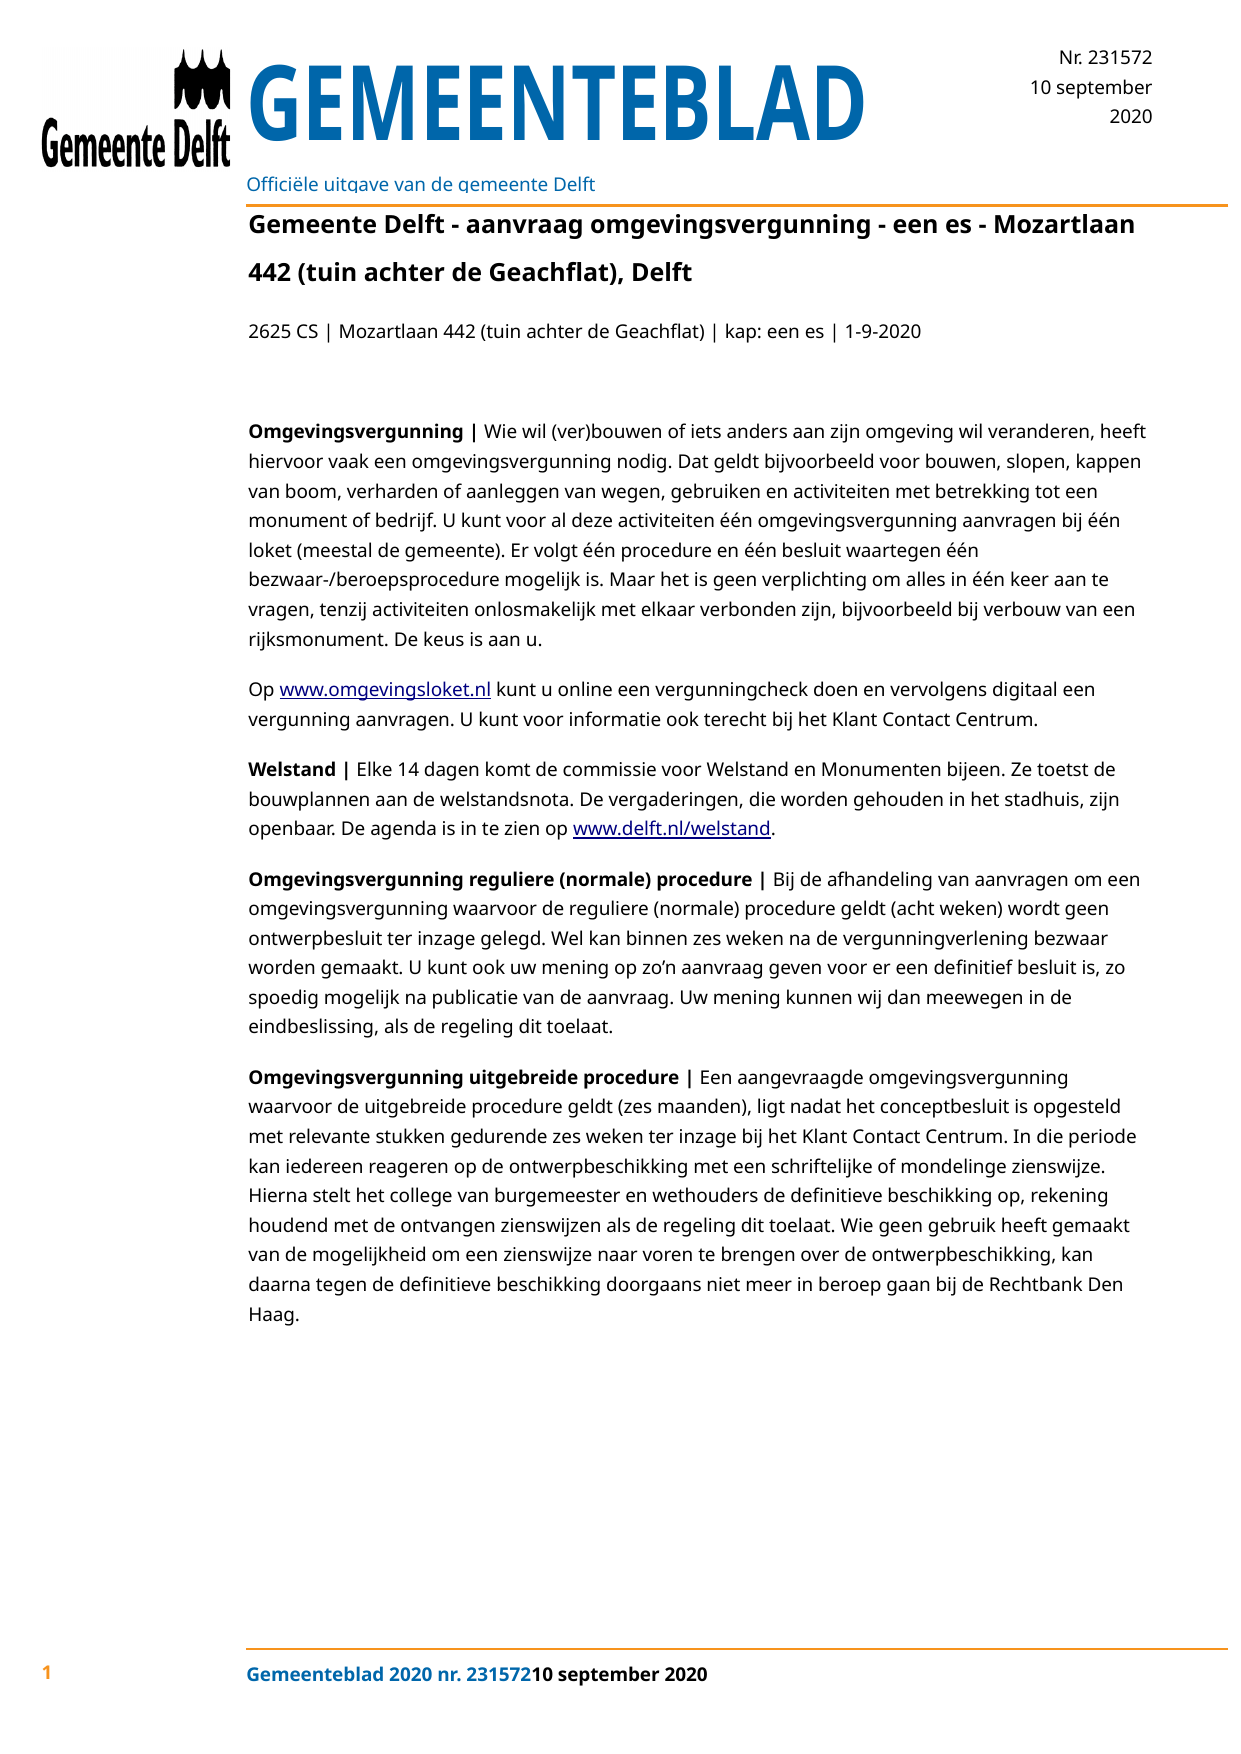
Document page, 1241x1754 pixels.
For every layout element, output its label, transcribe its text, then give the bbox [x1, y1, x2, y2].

text Welstand | Elke 14 dagen komt de commissie voor Welstand en Monumenten bijeen. Ze toetst de bouwplannen aan de welstandsnota. De vergaderingen, die worden gehouden in het stadhuis, zijn openbaar. De agenda is in te zien op www.delft.nl/welstand. [248, 756, 1152, 841]
text Omgevingsvergunning | Wie wil (ver)bouwen of iets anders aan zijn omgeving wil veranderen, heeft hiervoor vaak een omgevingsvergunning nodig. Dat geldt bijvoorbeeld voor bouwen, slopen, kappen van boom, verharden of aanleggen van wegen, gebruiken en activiteiten met betrekking tot een monument of bedrijf. U kunt voor al deze activiteiten één omgevingsvergunning aanvragen bij één loket (meestal de gemeente). Er volgt één procedure en één besluit waartegen één bezwaar-/beroepsprocedure mogelijk is. Maar het is geen verplichting om alles in één keer aan te vragen, tenzij activiteiten onlosmakelijk met elkaar verbonden zijn, bijvoorbeeld bij verbouw van een rijksmonument. De keus is aan u. [248, 419, 1152, 652]
picture [41, 47, 231, 172]
text Op www.omgevingsloket.nl kunt u online een vergunningcheck doen en vervolgens digitaal een vergunning aanvragen. U kunt voor informatie ook terecht bij het Klant Contact Centrum. [248, 676, 1152, 732]
text Omgevingsvergunning uitgebreide procedure | Een aangevraagde omgevingsvergunning waarvoor de uitgebreide procedure geldt (zes maanden), ligt nadat het conceptbesluit is opgesteld met relevante stukken gedurende zes weken ter inzage bij het Klant Contact Centrum. In die periode kan iedereen reageren op de ontwerpbeschikking met een schriftelijke of mondelinge zienswijze. Hierna stelt het college van burgemeester en wethouders de definitieve beschikking op, rekening houdend met de ontvangen zienswijzen als de regeling dit toelaat. Wie geen gebruik heeft gemaakt van de mogelijkheid om een zienswijze naar voren te brengen over de ontwerpbeschikking, kan daarna tegen de definitieve beschikking doorgaans niet meer in beroep gaan bij de Rechtbank Den Haag. [248, 1064, 1152, 1327]
text Gemeente Delft - aanvraag omgevingsvergunning - een es - Mozartlaan 442 (tuin achter de Geachflat), Delft [248, 207, 1152, 288]
text 2625 CS | Mozartlaan 442 (tuin achter de Geachflat) | kap: een es | 1-9-2020 [248, 318, 1152, 344]
text Omgevingsvergunning reguliere (normale) procedure | Bij de afhandeling van aanvragen om een omgevingsvergunning waarvoor de reguliere (normale) procedure geldt (acht weken) wordt geen ontwerpbesluit ter inzage gelegd. Wel kan binnen zes weken na de vergunningverlening bezwaar worden gemaakt. U kunt ook uw mening op zo’n aanvraag geven voor er een definitief besluit is, zo spoedig mogelijk na publicatie van de aanvraag. Uw mening kunnen wij dan meewegen in de eindbeslissing, als de regeling dit toelaat. [248, 866, 1152, 1039]
